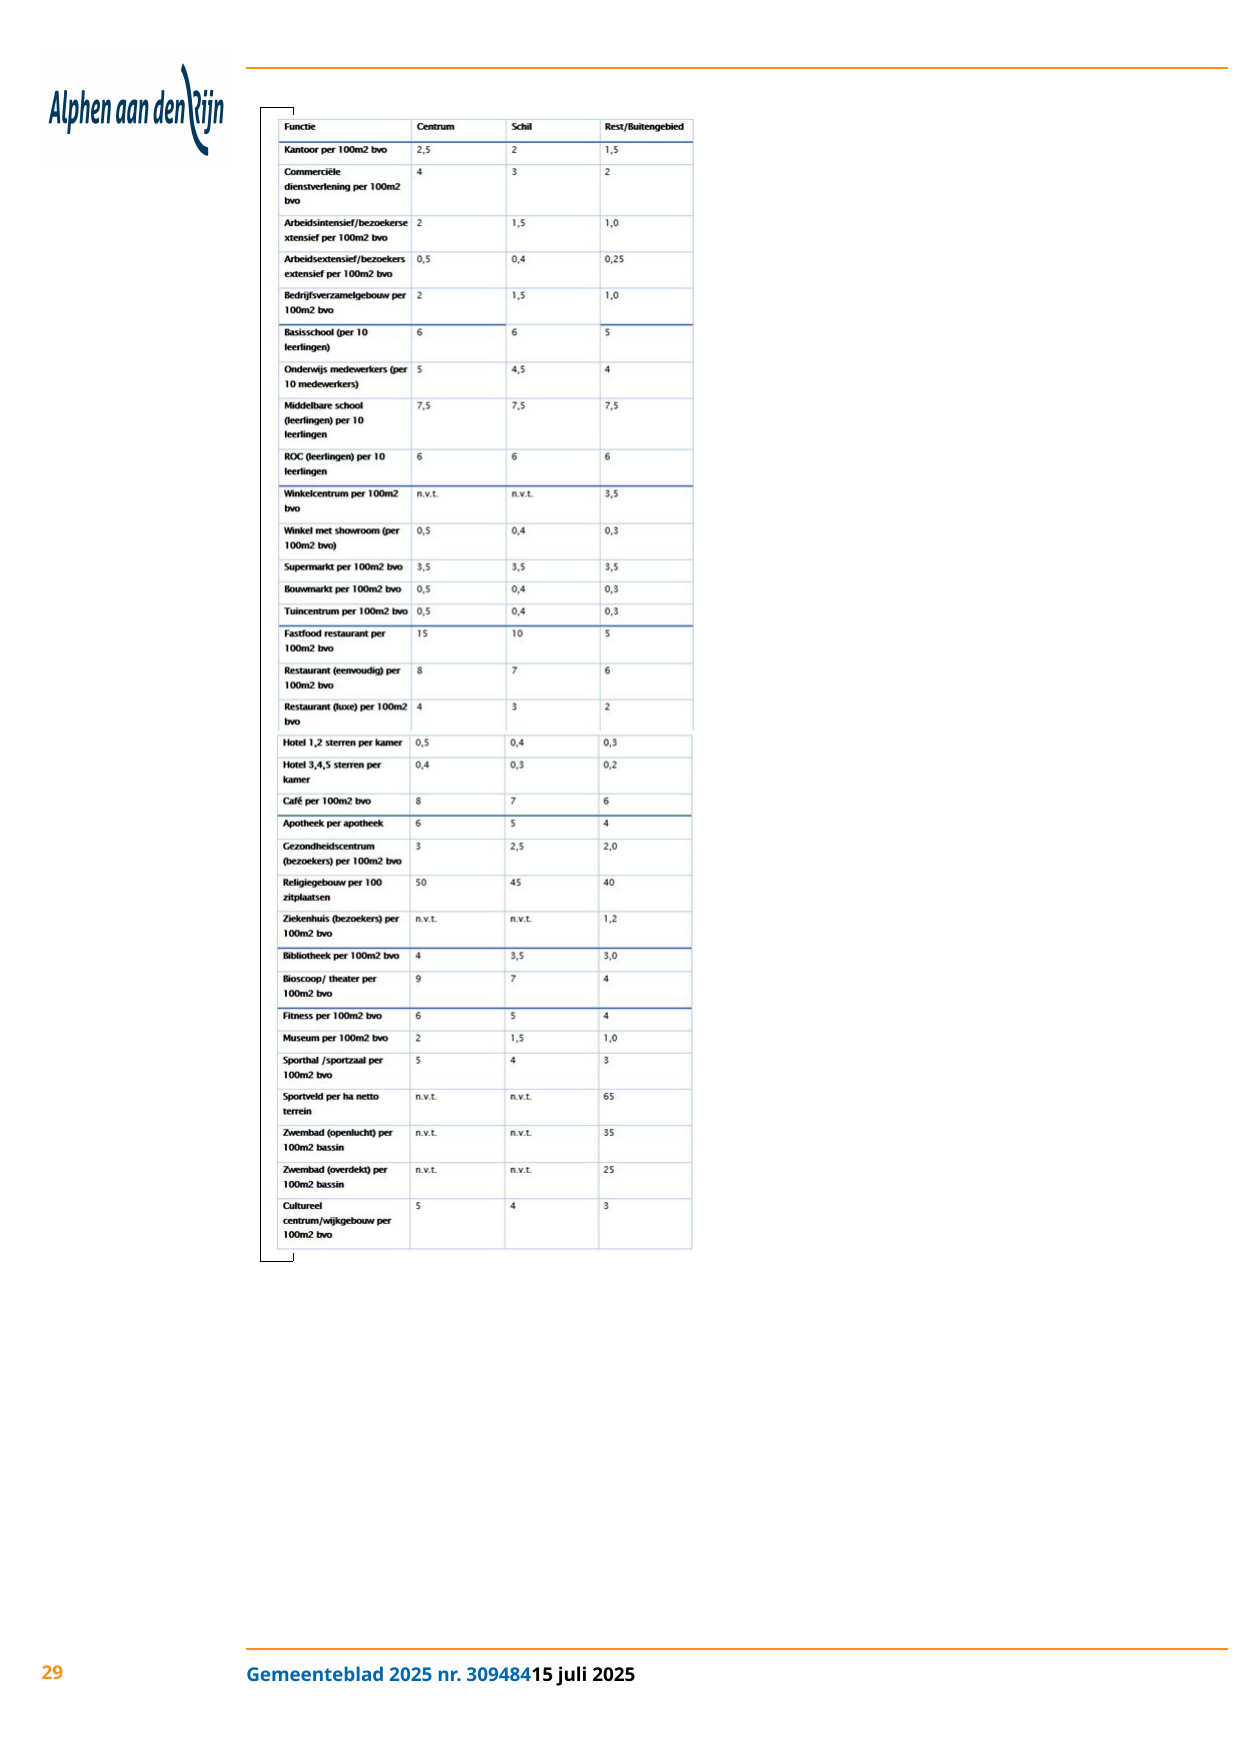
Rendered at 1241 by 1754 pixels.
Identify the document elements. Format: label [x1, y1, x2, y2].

picture [41, 47, 231, 172]
picture [268, 115, 696, 1253]
